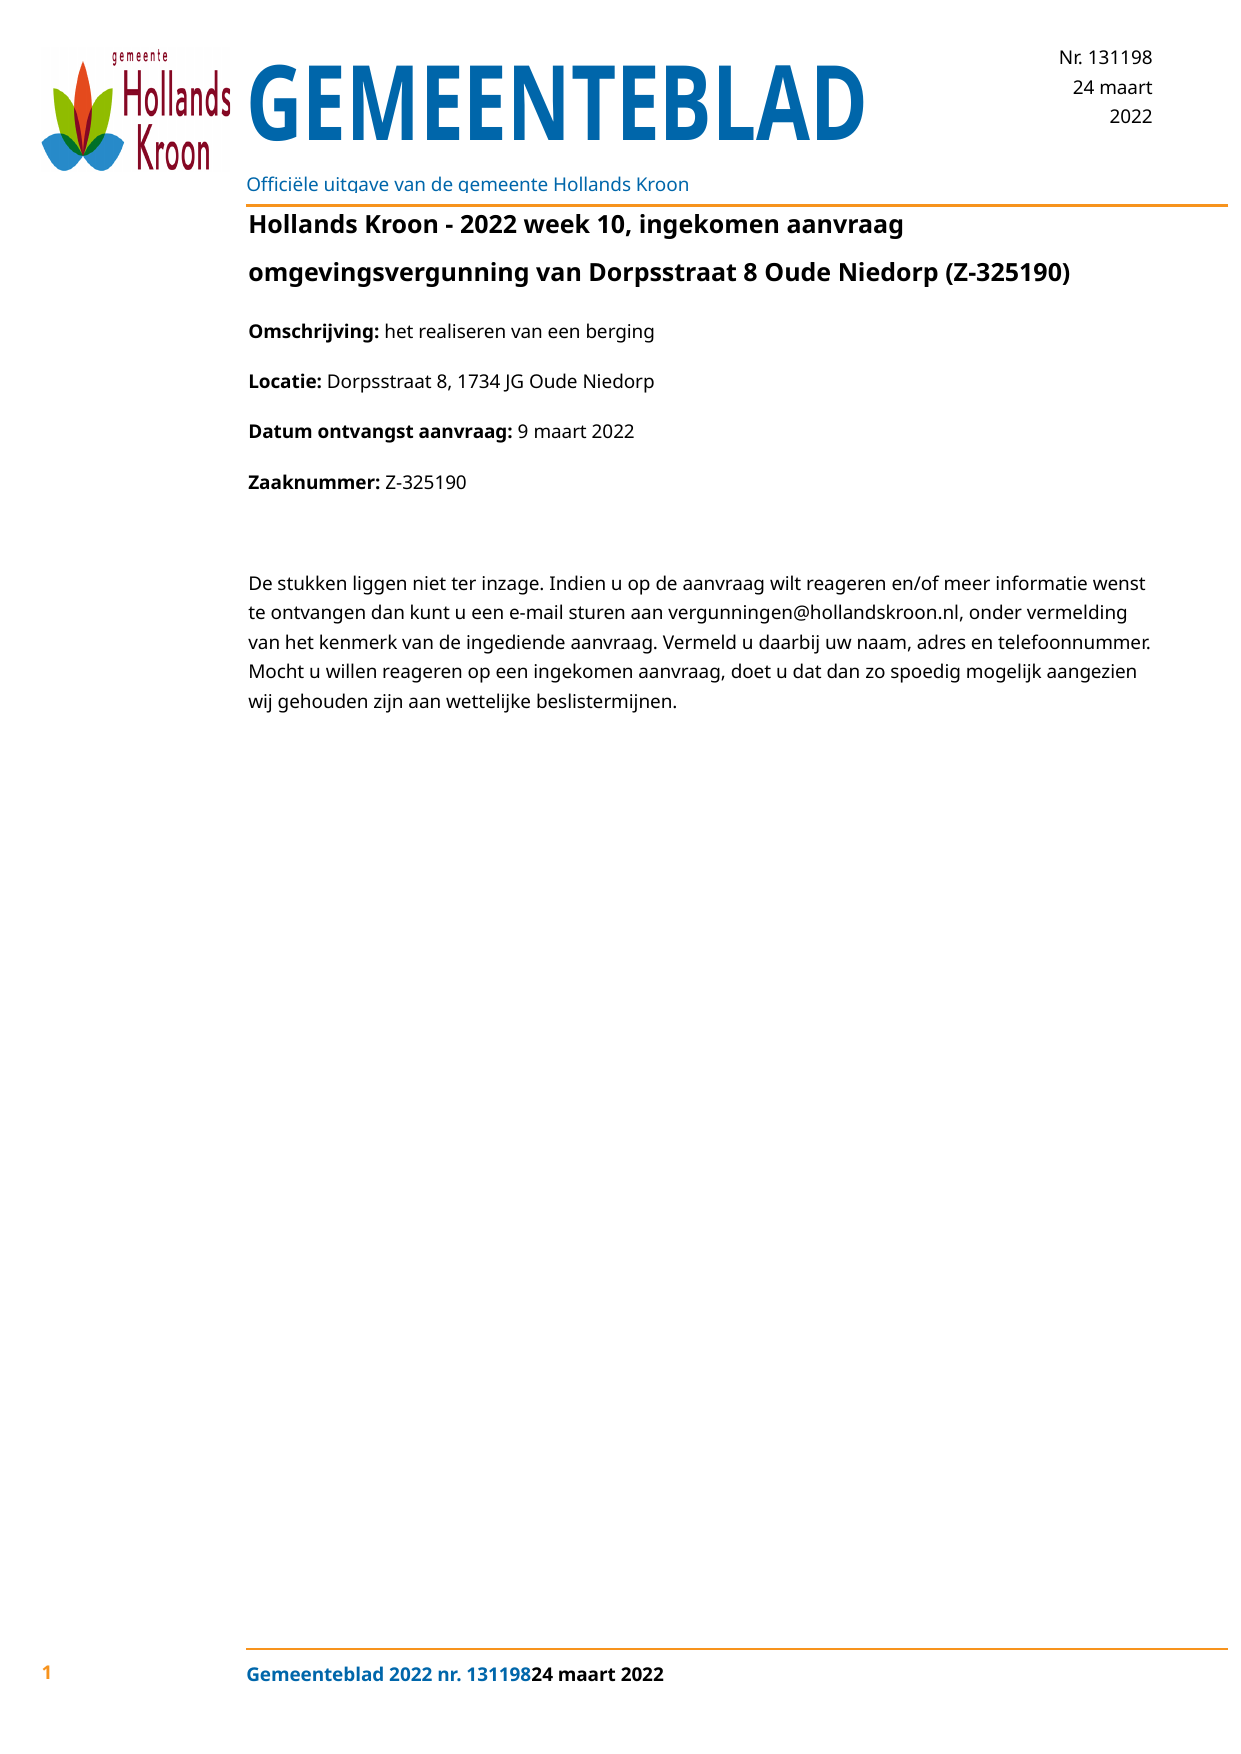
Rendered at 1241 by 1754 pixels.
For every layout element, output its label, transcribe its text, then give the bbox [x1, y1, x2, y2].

text Zaaknummer: Z-325190 [248, 469, 1152, 495]
text Hollands Kroon - 2022 week 10, ingekomen aanvraag omgevingsvergunning van Dorpsstraat 8 Oude Niedorp (Z-325190) [248, 207, 1152, 288]
text Datum ontvangst aanvraag: 9 maart 2022 [248, 419, 1152, 444]
text De stukken liggen niet ter inzage. Indien u op de aanvraag wilt reageren en/of meer informatie wenst te ontvangen dan kunt u een e-mail sturen aan vergunningen@hollandskroon.nl, onder vermelding van het kenmerk van de ingediende aanvraag. Vermeld u daarbij uw naam, adres en telefoonnummer. Mocht u willen reageren op een ingekomen aanvraag, doet u dat dan zo spoedig mogelijk aangezien wij gehouden zijn aan wettelijke beslistermijnen. [248, 570, 1152, 714]
text Locatie: Dorpsstraat 8, 1734 JG Oude Niedorp [248, 368, 1152, 394]
picture [41, 47, 231, 172]
text Omschrijving: het realiseren van een berging [248, 318, 1152, 344]
